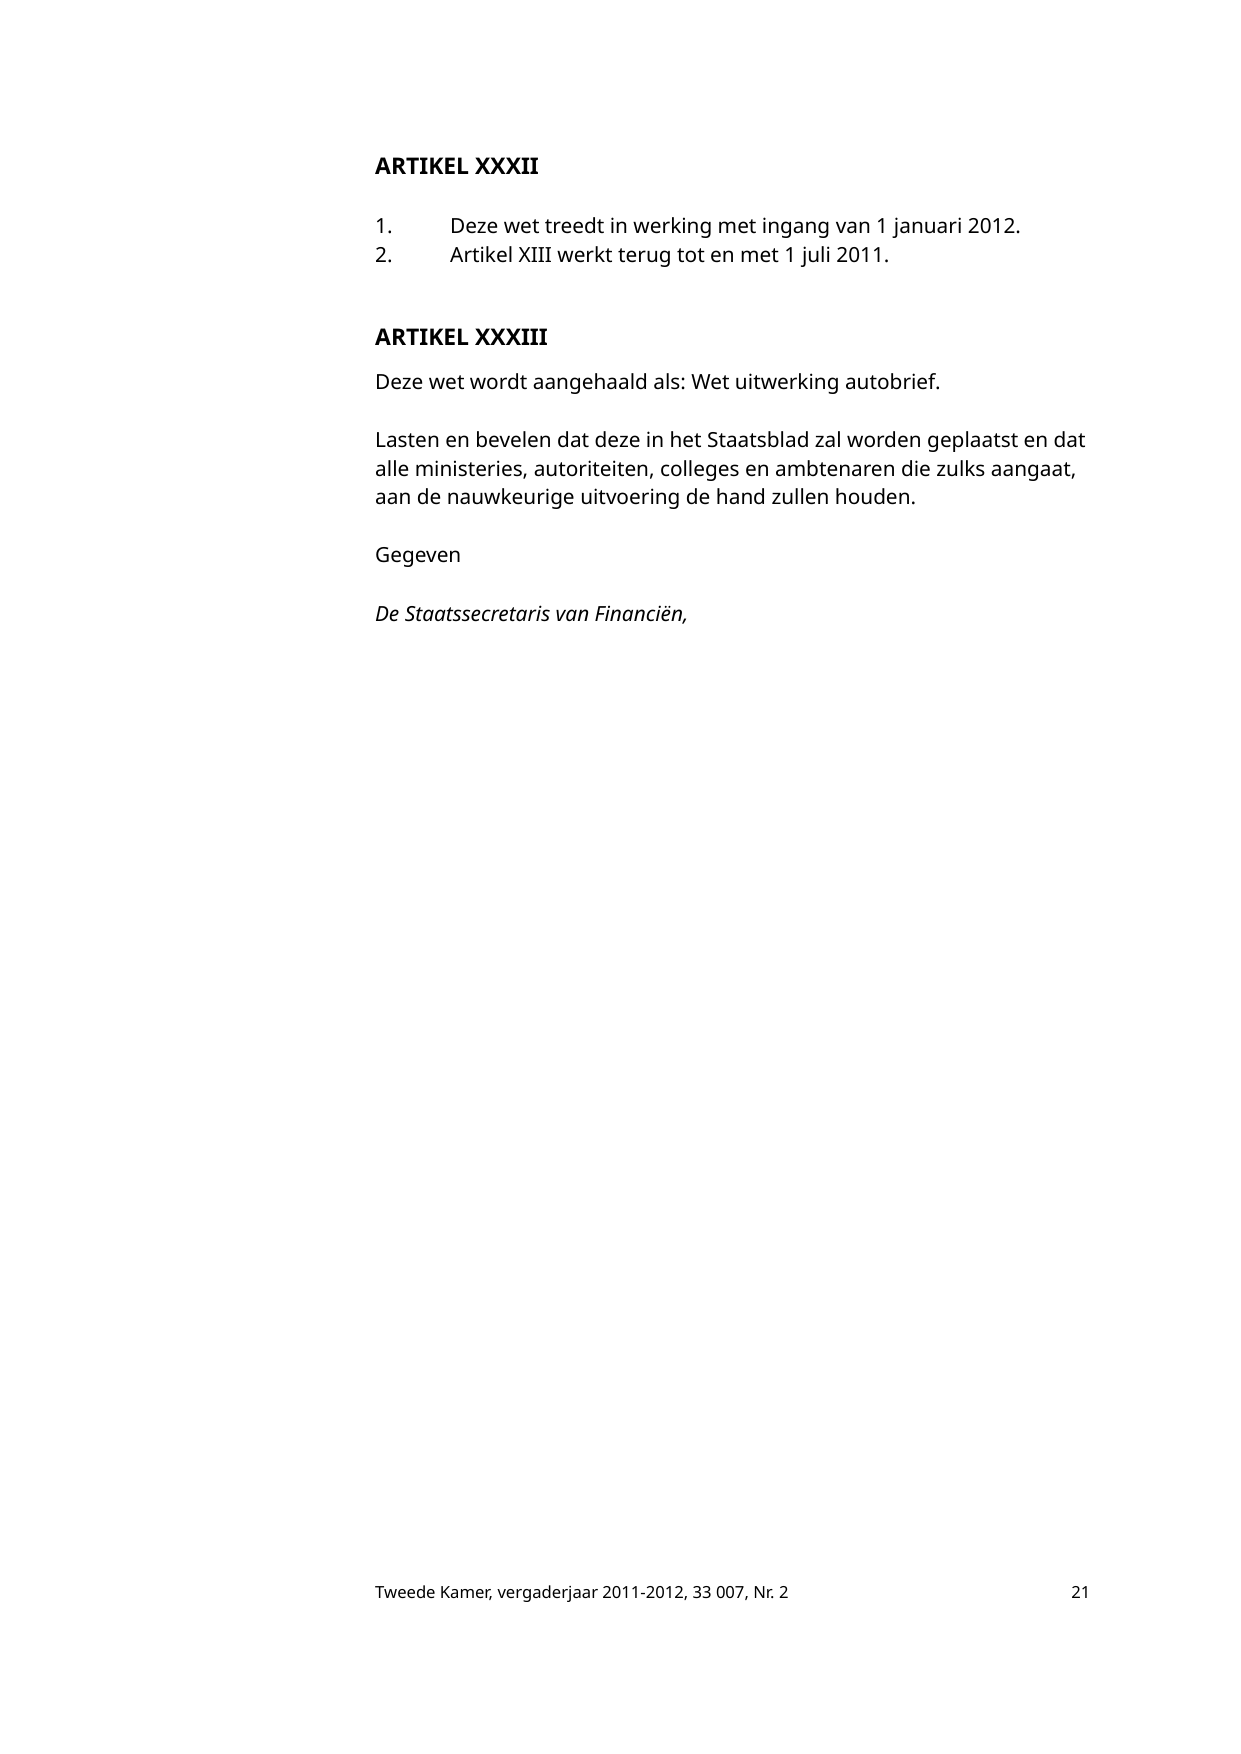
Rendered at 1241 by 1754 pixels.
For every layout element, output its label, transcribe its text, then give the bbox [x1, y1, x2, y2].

subtitle ARTIKEL XXXIII [375, 321, 1090, 352]
list Deze wet treedt in werking met ingang van 1 januari 2012. [375, 211, 1090, 240]
text Deze wet wordt aangehaald als: Wet uitwerking autobrief. [375, 367, 1090, 395]
subtitle ARTIKEL XXXII [375, 150, 1090, 181]
list Artikel XIII werkt terug tot en met 1 juli 2011. [375, 240, 1090, 268]
text Lasten en bevelen dat deze in het Staatsblad zal worden geplaatst en dat alle ministeries, autoriteiten, colleges en ambtenaren die zulks aangaat, aan de nauwkeurige uitvoering de hand zullen houden. [375, 425, 1090, 511]
text De Staatssecretaris van Financiën, [375, 599, 1090, 627]
text Gegeven [375, 541, 1090, 569]
